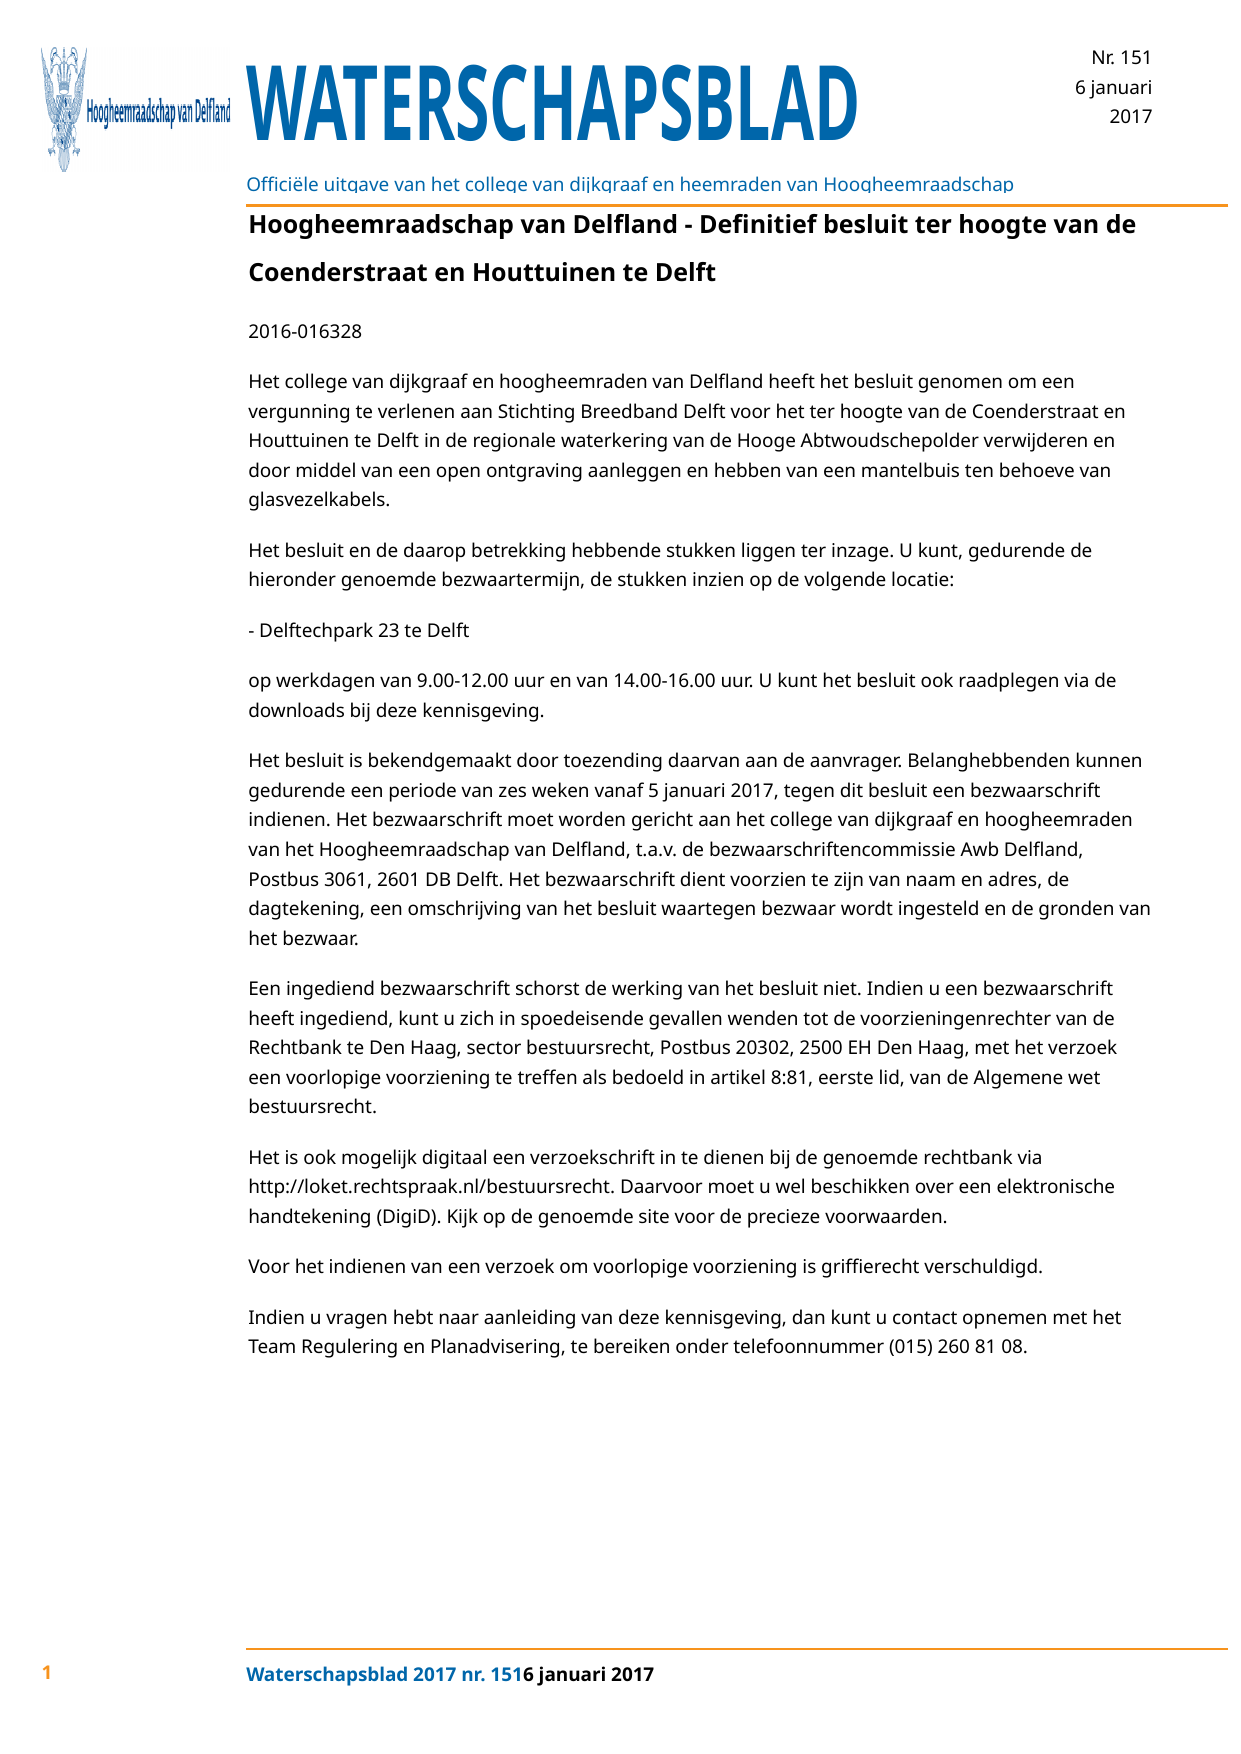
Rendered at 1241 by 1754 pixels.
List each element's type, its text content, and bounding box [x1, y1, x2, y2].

text 2016-016328 [248, 318, 1152, 344]
text Voor het indienen van een verzoek om voorlopige voorziening is griffierecht verschuldigd. [248, 1254, 1152, 1279]
text - Delftechpark 23 te Delft [248, 617, 1152, 643]
text op werkdagen van 9.00-12.00 uur en van 14.00-16.00 uur. U kunt het besluit ook raadplegen via de downloads bij deze kennisgeving. [248, 667, 1152, 723]
text Het is ook mogelijk digitaal een verzoekschrift in te dienen bij de genoemde rechtbank via http://loket.rechtspraak.nl/bestuursrecht. Daarvoor moet u wel beschikken over een elektronische handtekening (DigiD). Kijk op de genoemde site voor de precieze voorwaarden. [248, 1144, 1152, 1229]
text Het college van dijkgraaf en hoogheemraden van Delfland heeft het besluit genomen om een vergunning te verlenen aan Stichting Breedband Delft voor het ter hoogte van de Coenderstraat en Houttuinen te Delft in de regionale waterkering van de Hooge Abtwoudschepolder verwijderen en door middel van een open ontgraving aanleggen en hebben van een mantelbuis ten behoeve van glasvezelkabels. [248, 368, 1152, 512]
text Een ingediend bezwaarschrift schorst de werking van het besluit niet. Indien u een bezwaarschrift heeft ingediend, kunt u zich in spoedeisende gevallen wenden tot de voorzieningenrechter van de Rechtbank te Den Haag, sector bestuursrecht, Postbus 20302, 2500 EH Den Haag, met het verzoek een voorlopige voorziening te treffen als bedoeld in artikel 8:81, eerste lid, van de Algemene wet bestuursrecht. [248, 975, 1152, 1119]
text Het besluit is bekendgemaakt door toezending daarvan aan de aanvrager. Belanghebbenden kunnen gedurende een periode van zes weken vanaf 5 januari 2017, tegen dit besluit een bezwaarschrift indienen. Het bezwaarschrift moet worden gericht aan het college van dijkgraaf en hoogheemraden van het Hoogheemraadschap van Delfland, t.a.v. de bezwaarschriftencommissie Awb Delfland, Postbus 3061, 2601 DB Delft. Het bezwaarschrift dient voorzien te zijn van naam en adres, de dagtekening, een omschrijving van het besluit waartegen bezwaar wordt ingesteld en de gronden van het bezwaar. [248, 747, 1152, 951]
text Indien u vragen hebt naar aanleiding van deze kennisgeving, dan kunt u contact opnemen met het Team Regulering en Planadvisering, te bereiken onder telefoonnummer (015) 260 81 08. [248, 1304, 1152, 1359]
text Hoogheemraadschap van Delfland - Definitief besluit ter hoogte van de Coenderstraat en Houttuinen te Delft [248, 207, 1152, 288]
text Het besluit en de daarop betrekking hebbende stukken liggen ter inzage. U kunt, gedurende de hieronder genoemde bezwaartermijn, de stukken inzien op de volgende locatie: [248, 537, 1152, 592]
picture [41, 47, 231, 172]
